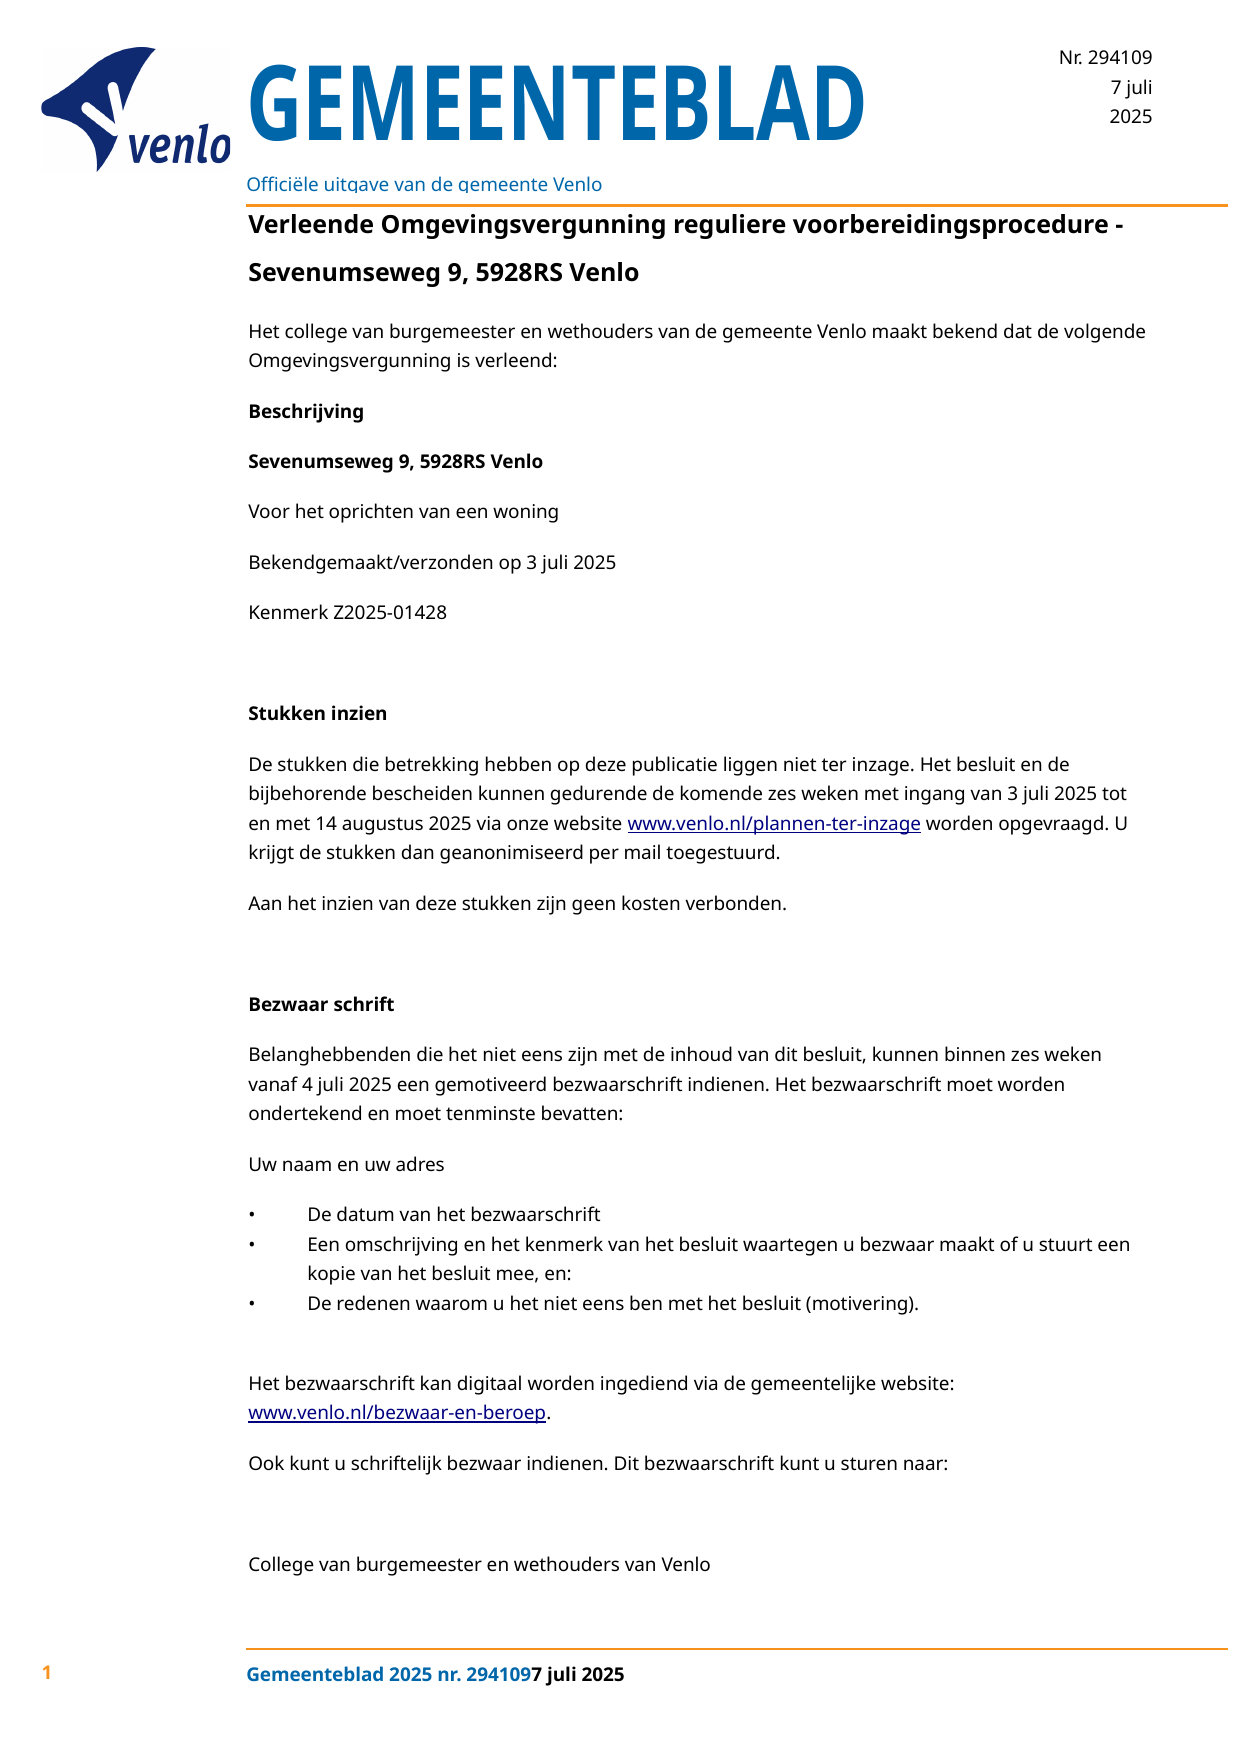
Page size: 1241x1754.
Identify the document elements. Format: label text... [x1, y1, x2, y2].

text Het bezwaarschrift kan digitaal worden ingediend via de gemeentelijke website: www.venlo.nl/bezwaar-en-beroep. [248, 1370, 1152, 1425]
list De datum van het bezwaarschrift [248, 1201, 1152, 1227]
text Stukken inzien [248, 700, 1152, 726]
text Verleende Omgevingsvergunning reguliere voorbereidingsprocedure - Sevenumseweg 9, 5928RS Venlo [248, 207, 1152, 288]
list De redenen waarom u het niet eens ben met het besluit (motivering). [248, 1290, 1152, 1316]
text Voor het oprichten van een woning [248, 499, 1152, 524]
text Het college van burgemeester en wethouders van de gemeente Venlo maakt bekend dat de volgende Omgevingsvergunning is verleend: [248, 318, 1152, 373]
text Kenmerk Z2025-01428 [248, 599, 1152, 625]
text Aan het inzien van deze stukken zijn geen kosten verbonden. [248, 890, 1152, 916]
text Ook kunt u schriftelijk bezwaar indienen. Dit bezwaarschrift kunt u sturen naar: [248, 1450, 1152, 1476]
text Sevenumseweg 9, 5928RS Venlo [248, 448, 1152, 474]
text College van burgemeester en wethouders van Venlo [248, 1551, 1152, 1577]
text Uw naam en uw adres [248, 1151, 1152, 1177]
text De stukken die betrekking hebben op deze publicatie liggen niet ter inzage. Het besluit en de bijbehorende bescheiden kunnen gedurende de komende zes weken met ingang van 3 juli 2025 tot en met 14 augustus 2025 via onze website www.venlo.nl/plannen-ter-inzage worden opgevraagd. U krijgt de stukken dan geanonimiseerd per mail toegestuurd. [248, 751, 1152, 865]
text Bezwaar schrift [248, 991, 1152, 1017]
text Belanghebbenden die het niet eens zijn met de inhoud van dit besluit, kunnen binnen zes weken vanaf 4 juli 2025 een gemotiveerd bezwaarschrift indienen. Het bezwaarschrift moet worden ondertekend en moet tenminste bevatten: [248, 1041, 1152, 1126]
text Beschrijving [248, 398, 1152, 424]
list Een omschrijving en het kenmerk van het besluit waartegen u bezwaar maakt of u stuurt een kopie van het besluit mee, en: [248, 1231, 1152, 1286]
text Bekendgemaakt/verzonden op 3 juli 2025 [248, 549, 1152, 575]
picture [41, 47, 231, 172]
